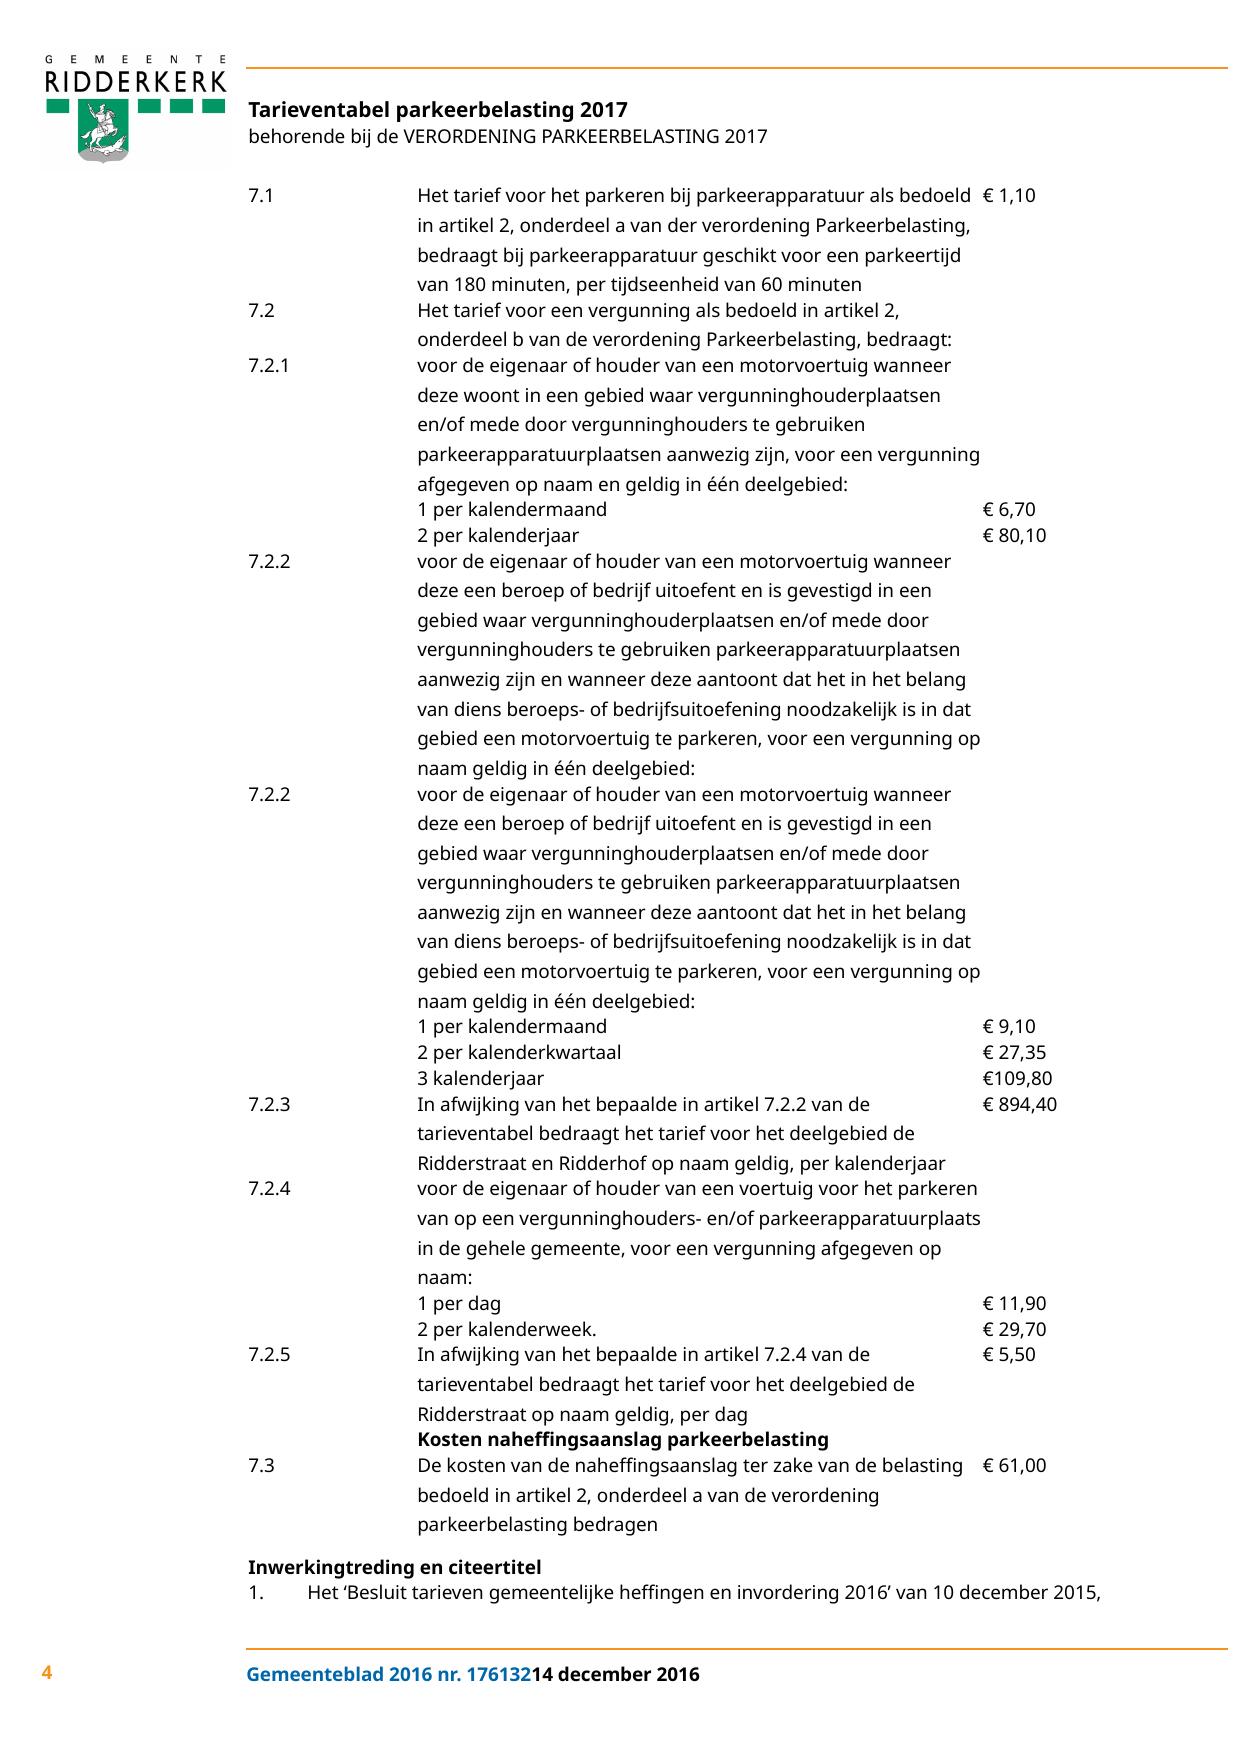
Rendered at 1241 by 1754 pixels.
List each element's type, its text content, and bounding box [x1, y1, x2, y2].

table_cell 2 per kalenderkwartaal [417, 1039, 983, 1065]
table_cell 2 per kalenderweek. [417, 1316, 983, 1342]
table_cell 7.2.2 [248, 781, 417, 1013]
table_cell 1 per kalendermaand [417, 496, 983, 522]
table_cell [983, 353, 1152, 496]
table_cell 7.2.2 [248, 548, 417, 781]
table_cell Het tarief voor een vergunning als bedoeld in artikel 2, onderdeel b van de verordening Parkeerbelasting, bedraagt: [417, 297, 983, 352]
table_cell 7.3 [248, 1452, 417, 1537]
table_cell € 9,10 [983, 1014, 1152, 1039]
table_cell voor de eigenaar of houder van een motorvoertuig wanneer deze een beroep of bedrijf uitoefent en is gevestigd in een gebied waar vergunninghouderplaatsen en/of mede door vergunninghouders te gebruiken parkeerapparatuurplaatsen aanwezig zijn en wanneer deze aantoont dat het in het belang van diens beroeps- of bedrijfsuitoefening noodzakelijk is in dat gebied een motorvoertuig te parkeren, voor een vergunning op naam geldig in één deelgebied: [417, 548, 983, 781]
table_cell 1 per dag [417, 1290, 983, 1316]
picture [41, 47, 231, 172]
table_cell 3 kalenderjaar [417, 1065, 983, 1091]
table_cell voor de eigenaar of houder van een voertuig voor het parkeren van op een vergunninghouders- en/of parkeerapparatuurplaats in de gehele gemeente, voor een vergunning afgegeven op naam: [417, 1176, 983, 1290]
table_cell Kosten naheffingsaanslag parkeerbelasting [417, 1426, 983, 1452]
table_cell € 6,70 [983, 496, 1152, 522]
table_cell € 894,40 [983, 1091, 1152, 1176]
table_header Het tarief voor het parkeren bij parkeerapparatuur als bedoeld in artikel 2, onderdeel a van der verordening Parkeerbelasting, bedraagt bij parkeerapparatuur geschikt voor een parkeertijd van 180 minuten, per tijdseenheid van 60 minuten [417, 183, 983, 297]
table_cell voor de eigenaar of houder van een motorvoertuig wanneer deze woont in een gebied waar vergunninghouderplaatsen en/of mede door vergunninghouders te gebruiken parkeerapparatuurplaatsen aanwezig zijn, voor een vergunning afgegeven op naam en geldig in één deelgebied: [417, 353, 983, 496]
table_header 7.1 [248, 183, 417, 297]
text behorende bij de VERORDENING PARKEERBELASTING 2017 [248, 123, 1152, 149]
table_cell € 29,70 [983, 1316, 1152, 1342]
table_cell 1 per kalendermaand [417, 1014, 983, 1039]
table_cell In afwijking van het bepaalde in artikel 7.2.2 van de tarieventabel bedraagt het tarief voor het deelgebied de Ridderstraat en Ridderhof op naam geldig, per kalenderjaar [417, 1091, 983, 1176]
table_cell [248, 1014, 417, 1039]
table_cell [248, 522, 417, 548]
table_cell 7.2.1 [248, 353, 417, 496]
table_cell 7.2.5 [248, 1342, 417, 1426]
table_cell In afwijking van het bepaalde in artikel 7.2.4 van de tarieventabel bedraagt het tarief voor het deelgebied de Ridderstraat op naam geldig, per dag [417, 1342, 983, 1426]
table_cell [983, 1426, 1152, 1452]
table_cell [248, 1290, 417, 1316]
table_cell 7.2.4 [248, 1176, 417, 1290]
table_cell [248, 1426, 417, 1452]
table_cell De kosten van de naheffingsaanslag ter zake van de belasting bedoeld in artikel 2, onderdeel a van de verordening parkeerbelasting bedragen [417, 1452, 983, 1537]
text Tarieventabel parkeerbelasting 2017 [248, 95, 1152, 123]
table_cell [983, 781, 1152, 1013]
table_cell € 80,10 [983, 522, 1152, 548]
table_cell [248, 1039, 417, 1065]
table_cell [983, 1176, 1152, 1290]
list Het ‘Besluit tarieven gemeentelijke heffingen en invordering 2016’ van 10 december 2015, [248, 1579, 1152, 1605]
table_cell 7.2.3 [248, 1091, 417, 1176]
table_cell [248, 496, 417, 522]
table_header € 1,10 [983, 183, 1152, 297]
table_cell € 61,00 [983, 1452, 1152, 1537]
table_cell 7.2 [248, 297, 417, 352]
table_cell [248, 1316, 417, 1342]
table_cell 2 per kalenderjaar [417, 522, 983, 548]
text Inwerkingtreding en citeertitel [248, 1554, 1152, 1579]
table_cell € 11,90 [983, 1290, 1152, 1316]
table_cell €109,80 [983, 1065, 1152, 1091]
table_cell [248, 1065, 417, 1091]
table_cell [983, 297, 1152, 352]
table_cell voor de eigenaar of houder van een motorvoertuig wanneer deze een beroep of bedrijf uitoefent en is gevestigd in een gebied waar vergunninghouderplaatsen en/of mede door vergunninghouders te gebruiken parkeerapparatuurplaatsen aanwezig zijn en wanneer deze aantoont dat het in het belang van diens beroeps- of bedrijfsuitoefening noodzakelijk is in dat gebied een motorvoertuig te parkeren, voor een vergunning op naam geldig in één deelgebied: [417, 781, 983, 1013]
table_cell € 5,50 [983, 1342, 1152, 1426]
table_cell € 27,35 [983, 1039, 1152, 1065]
table_cell [983, 548, 1152, 781]
